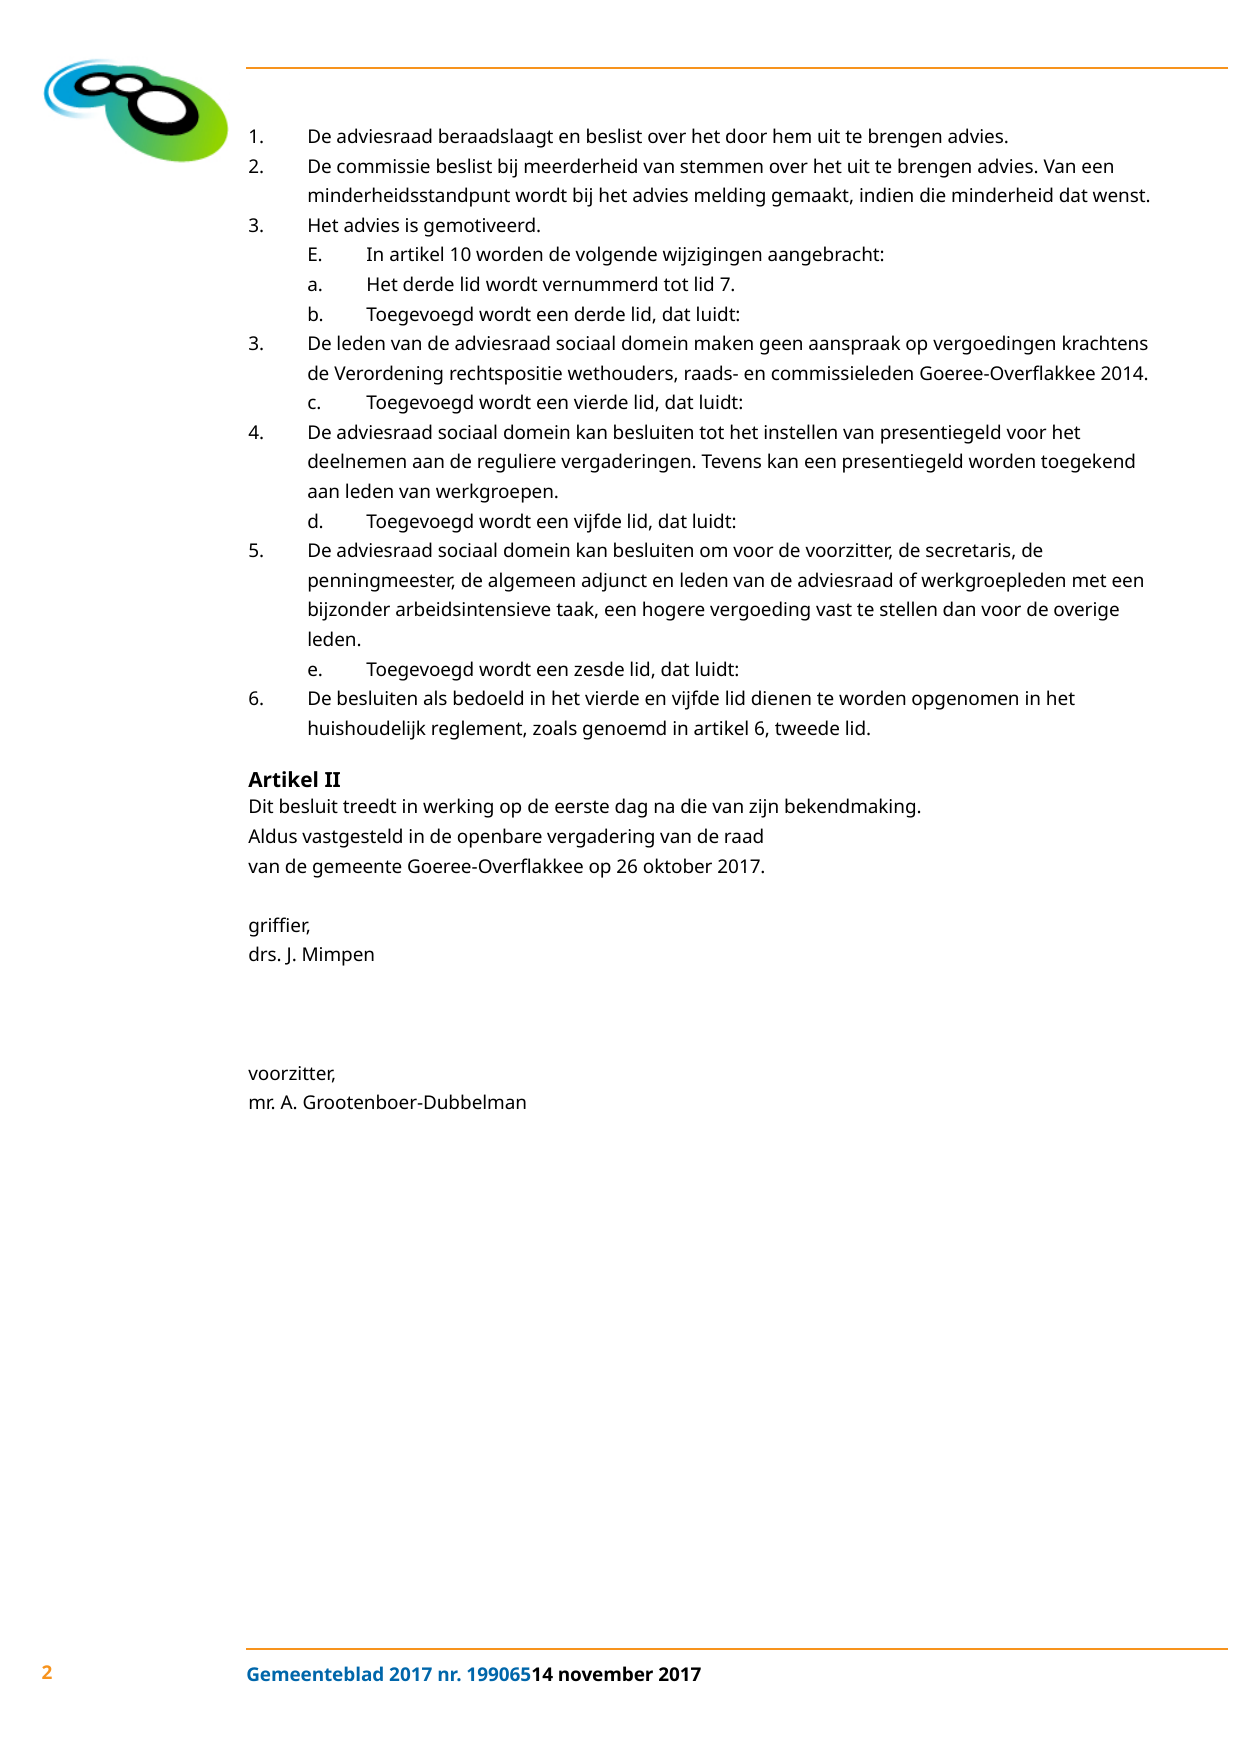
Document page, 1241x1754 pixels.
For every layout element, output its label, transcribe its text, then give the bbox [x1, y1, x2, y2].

list Het derde lid wordt vernummerd tot lid 7. [307, 271, 1152, 297]
text Aldus vastgesteld in de openbare vergadering van de raad [248, 823, 1152, 849]
text van de gemeente Goeree-Overflakkee op 26 oktober 2017. [248, 853, 1152, 879]
picture [41, 47, 231, 172]
text griffier, [248, 912, 1152, 938]
text voorzitter, [248, 1060, 1152, 1086]
text drs. J. Mimpen [248, 942, 1152, 967]
list In artikel 10 worden de volgende wijzigingen aangebracht: [307, 242, 1152, 267]
list Toegevoegd wordt een vijfde lid, dat luidt: [307, 508, 1152, 533]
list Het advies is gemotiveerd. [248, 212, 1152, 238]
list Toegevoegd wordt een vierde lid, dat luidt: [307, 389, 1152, 415]
list De adviesraad beraadslaagt en beslist over het door hem uit te brengen advies. [248, 123, 1152, 149]
list De besluiten als bedoeld in het vierde en vijfde lid dienen te worden opgenomen in het huishoudelijk reglement, zoals genoemd in artikel 6, tweede lid. [248, 685, 1152, 741]
text Artikel II [248, 765, 1152, 794]
text mr. A. Grootenboer-Dubbelman [248, 1089, 1152, 1115]
text Dit besluit treedt in werking op de eerste dag na die van zijn bekendmaking. [248, 794, 1152, 819]
list Toegevoegd wordt een zesde lid, dat luidt: [307, 656, 1152, 681]
list De adviesraad sociaal domein kan besluiten om voor de voorzitter, de secretaris, de penningmeester, de algemeen adjunct en leden van de adviesraad of werkgroepleden met een bijzonder arbeidsintensieve taak, een hogere vergoeding vast te stellen dan voor de overige leden. [248, 537, 1152, 652]
list Toegevoegd wordt een derde lid, dat luidt: [307, 301, 1152, 326]
list De leden van de adviesraad sociaal domein maken geen aanspraak op vergoedingen krachtens de Verordening rechtspositie wethouders, raads- en commissieleden Goeree-Overflakkee 2014. [248, 330, 1152, 386]
list De commissie beslist bij meerderheid van stemmen over het uit te brengen advies. Van een minderheidsstandpunt wordt bij het advies melding gemaakt, indien die minderheid dat wenst. [248, 153, 1152, 208]
list De adviesraad sociaal domein kan besluiten tot het instellen van presentiegeld voor het deelnemen aan de reguliere vergaderingen. Tevens kan een presentiegeld worden toegekend aan leden van werkgroepen. [248, 419, 1152, 504]
